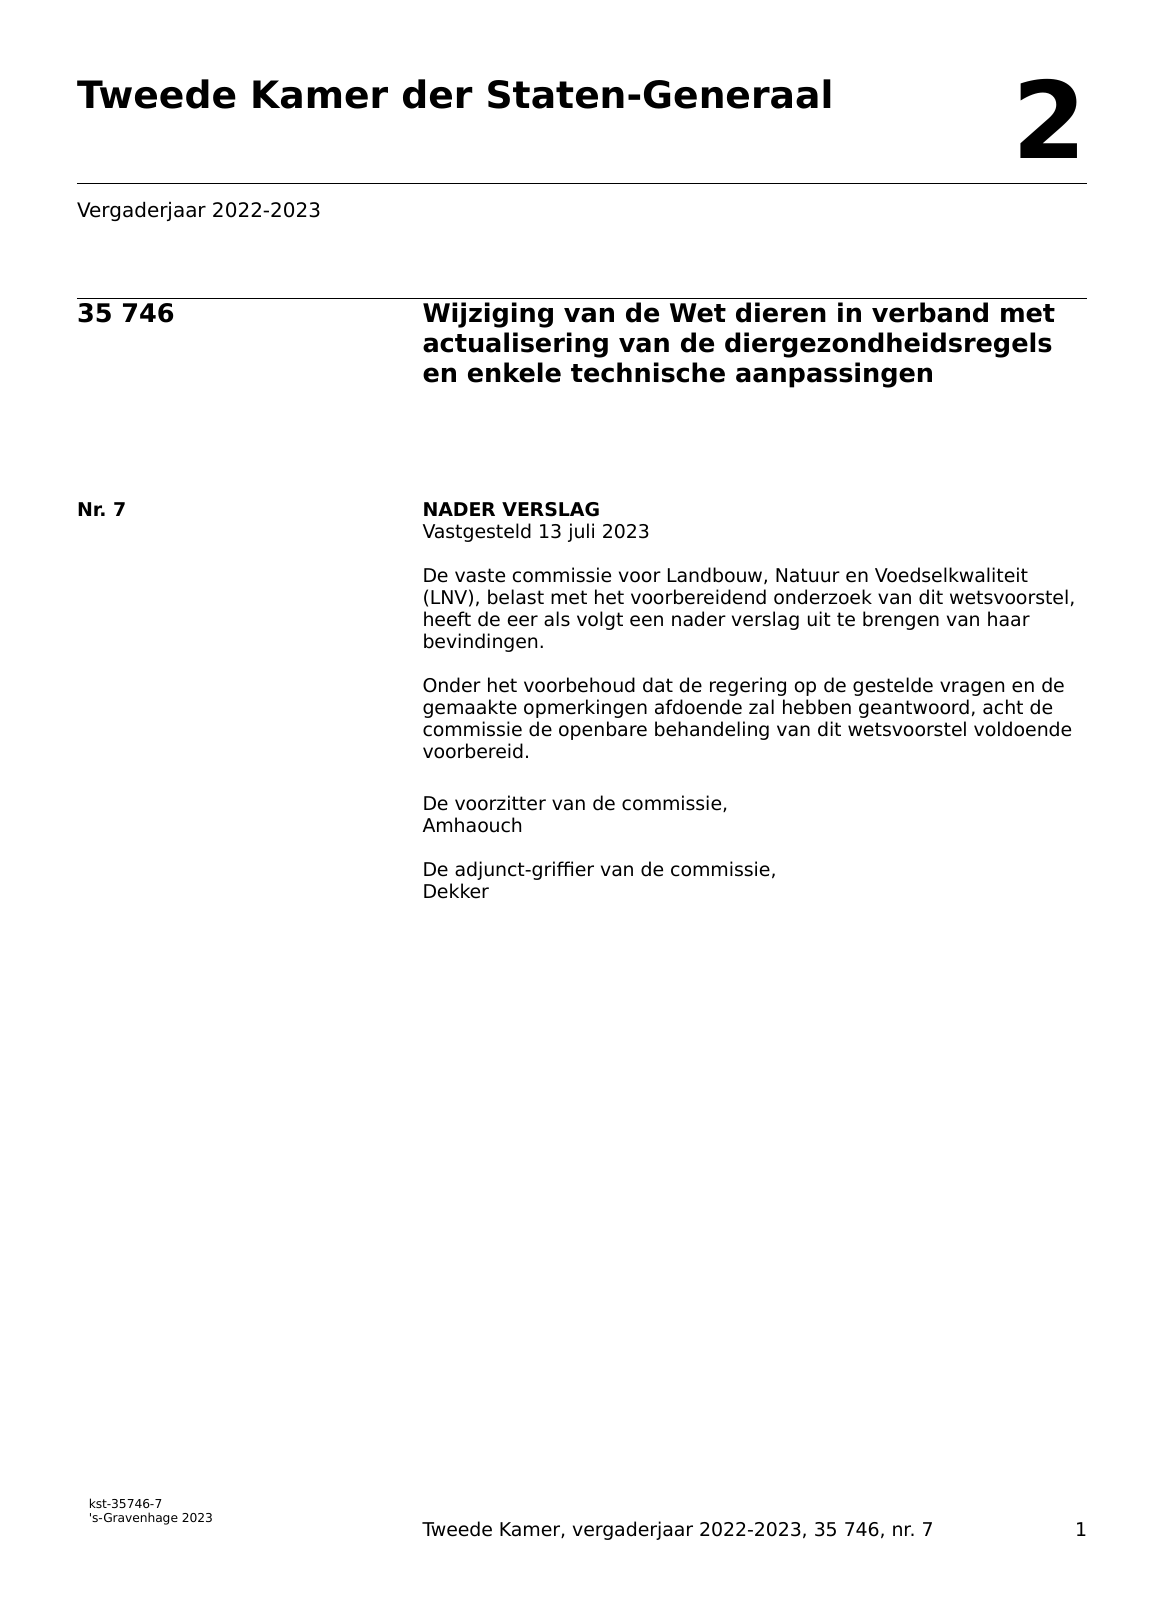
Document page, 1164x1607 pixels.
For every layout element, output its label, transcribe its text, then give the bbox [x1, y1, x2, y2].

text kst-35746-7 [88, 1497, 323, 1511]
text 's-Gravenhage 2023 [88, 1511, 323, 1525]
subtitle Nr. 7 NADER VERSLAG [77, 499, 1087, 521]
table_cell Vergaderjaar 2022-2023 [77, 184, 1087, 298]
text De voorzitter van de commissie, Amhaouch [422, 793, 1087, 837]
text Onder het voorbehoud dat de regering op de gestelde vragen en de gemaakte opmerkingen afdoende zal hebben geantwoord, acht de commissie de openbare behandeling van dit wetsvoorstel voldoende voorbereid. [422, 675, 1087, 763]
table_header Tweede Kamer der Staten-Generaal [77, 59, 886, 183]
subtitle 35 746 Wijziging van de Wet dieren in verband met actualisering van de diergezondheidsregels en enkele technische aanpassingen [77, 299, 1087, 388]
text Vastgesteld 13 juli 2023 [422, 521, 1087, 543]
text De adjunct-griffier van de commissie, Dekker [422, 859, 1087, 903]
table_header 2 [886, 59, 1087, 183]
text De vaste commissie voor Landbouw, Natuur en Voedselkwaliteit (LNV), belast met het voorbereidend onderzoek van dit wetsvoorstel, heeft de eer als volgt een nader verslag uit te brengen van haar bevindingen. [422, 565, 1087, 653]
